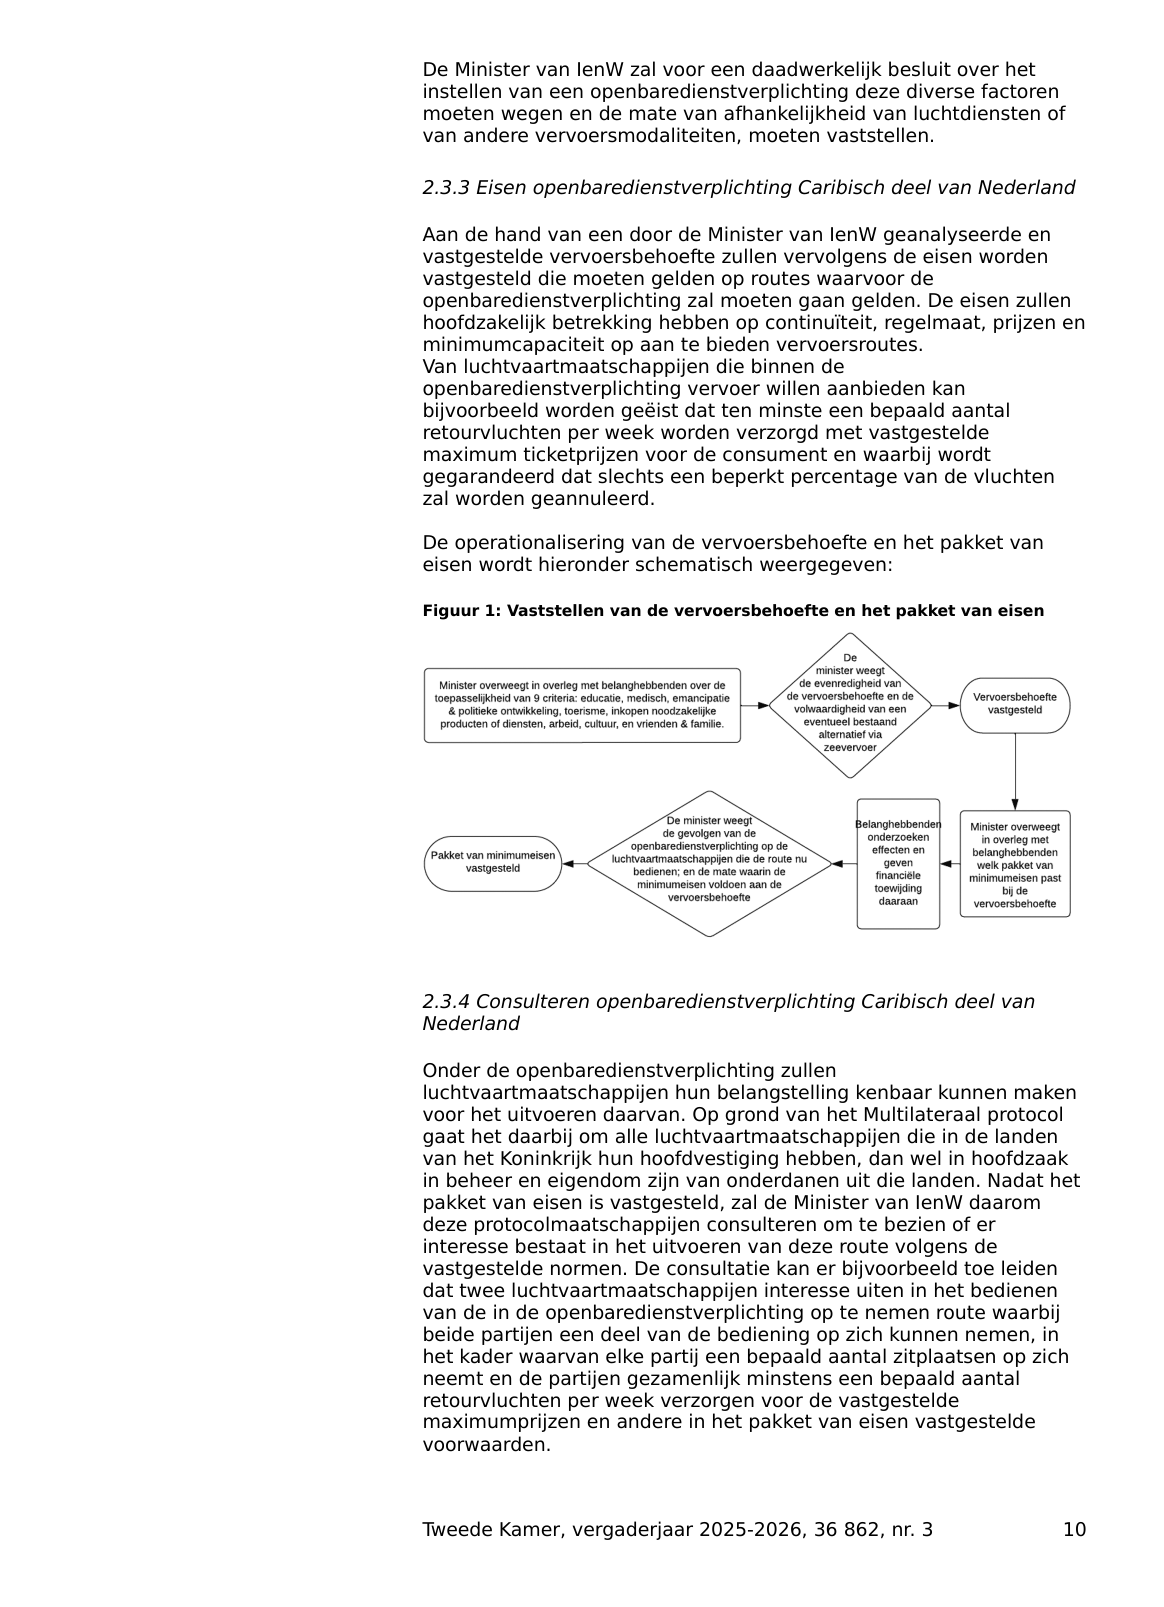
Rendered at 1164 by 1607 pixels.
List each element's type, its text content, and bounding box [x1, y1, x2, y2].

subtitle 2.3.4 Consulteren openbaredienstverplichting Caribisch deel van Nederland [422, 991, 1087, 1035]
text Onder de openbaredienstverplichting zullen luchtvaartmaatschappijen hun belangstelling kenbaar kunnen maken voor het uitvoeren daarvan. Op grond van het Multilateraal protocol gaat het daarbij om alle luchtvaartmaatschappijen die in de landen van het Koninkrijk hun hoofdvestiging hebben, dan wel in hoofdzaak in beheer en eigendom zijn van onderdanen uit die landen. Nadat het pakket van eisen is vastgesteld, zal de Minister van IenW daarom deze protocolmaatschappijen consulteren om te bezien of er interesse bestaat in het uitvoeren van deze route volgens de vastgestelde normen. De consultatie kan er bijvoorbeeld toe leiden dat twee luchtvaartmaatschappijen interesse uiten in het bedienen van de in de openbaredienstverplichting op te nemen route waarbij beide partijen een deel van de bediening op zich kunnen nemen, in het kader waarvan elke partij een bepaald aantal zitplaatsen op zich neemt en de partijen gezamenlijk minstens een bepaald aantal retourvluchten per week verzorgen voor de vastgestelde maximumprijzen en andere in het pakket van eisen vastgestelde voorwaarden. [422, 1060, 1087, 1455]
picture [422, 631, 1072, 939]
text Figuur 1: Vaststellen van de vervoersbehoefte en het pakket van eisen [422, 602, 1072, 620]
text Van luchtvaartmaatschappijen die binnen de openbaredienstverplichting vervoer willen aanbieden kan bijvoorbeeld worden geëist dat ten minste een bepaald aantal retourvluchten per week worden verzorgd met vastgestelde maximum ticketprijzen voor de consument en waarbij wordt gegarandeerd dat slechts een beperkt percentage van de vluchten zal worden geannuleerd. [422, 356, 1087, 510]
subtitle 2.3.3 Eisen openbaredienstverplichting Caribisch deel van Nederland [422, 177, 1087, 199]
text De operationalisering van de vervoersbehoefte en het pakket van eisen wordt hieronder schematisch weergegeven: [422, 532, 1087, 576]
text Aan de hand van een door de Minister van IenW geanalyseerde en vastgestelde vervoersbehoefte zullen vervolgens de eisen worden vastgesteld die moeten gelden op routes waarvoor de openbaredienstverplichting zal moeten gaan gelden. De eisen zullen hoofdzakelijk betrekking hebben op continuïteit, regelmaat, prijzen en minimumcapaciteit op aan te bieden vervoersroutes. [422, 224, 1087, 356]
text De Minister van IenW zal voor een daadwerkelijk besluit over het instellen van een openbaredienstverplichting deze diverse factoren moeten wegen en de mate van afhankelijkheid van luchtdiensten of van andere vervoersmodaliteiten, moeten vaststellen. [422, 59, 1087, 147]
